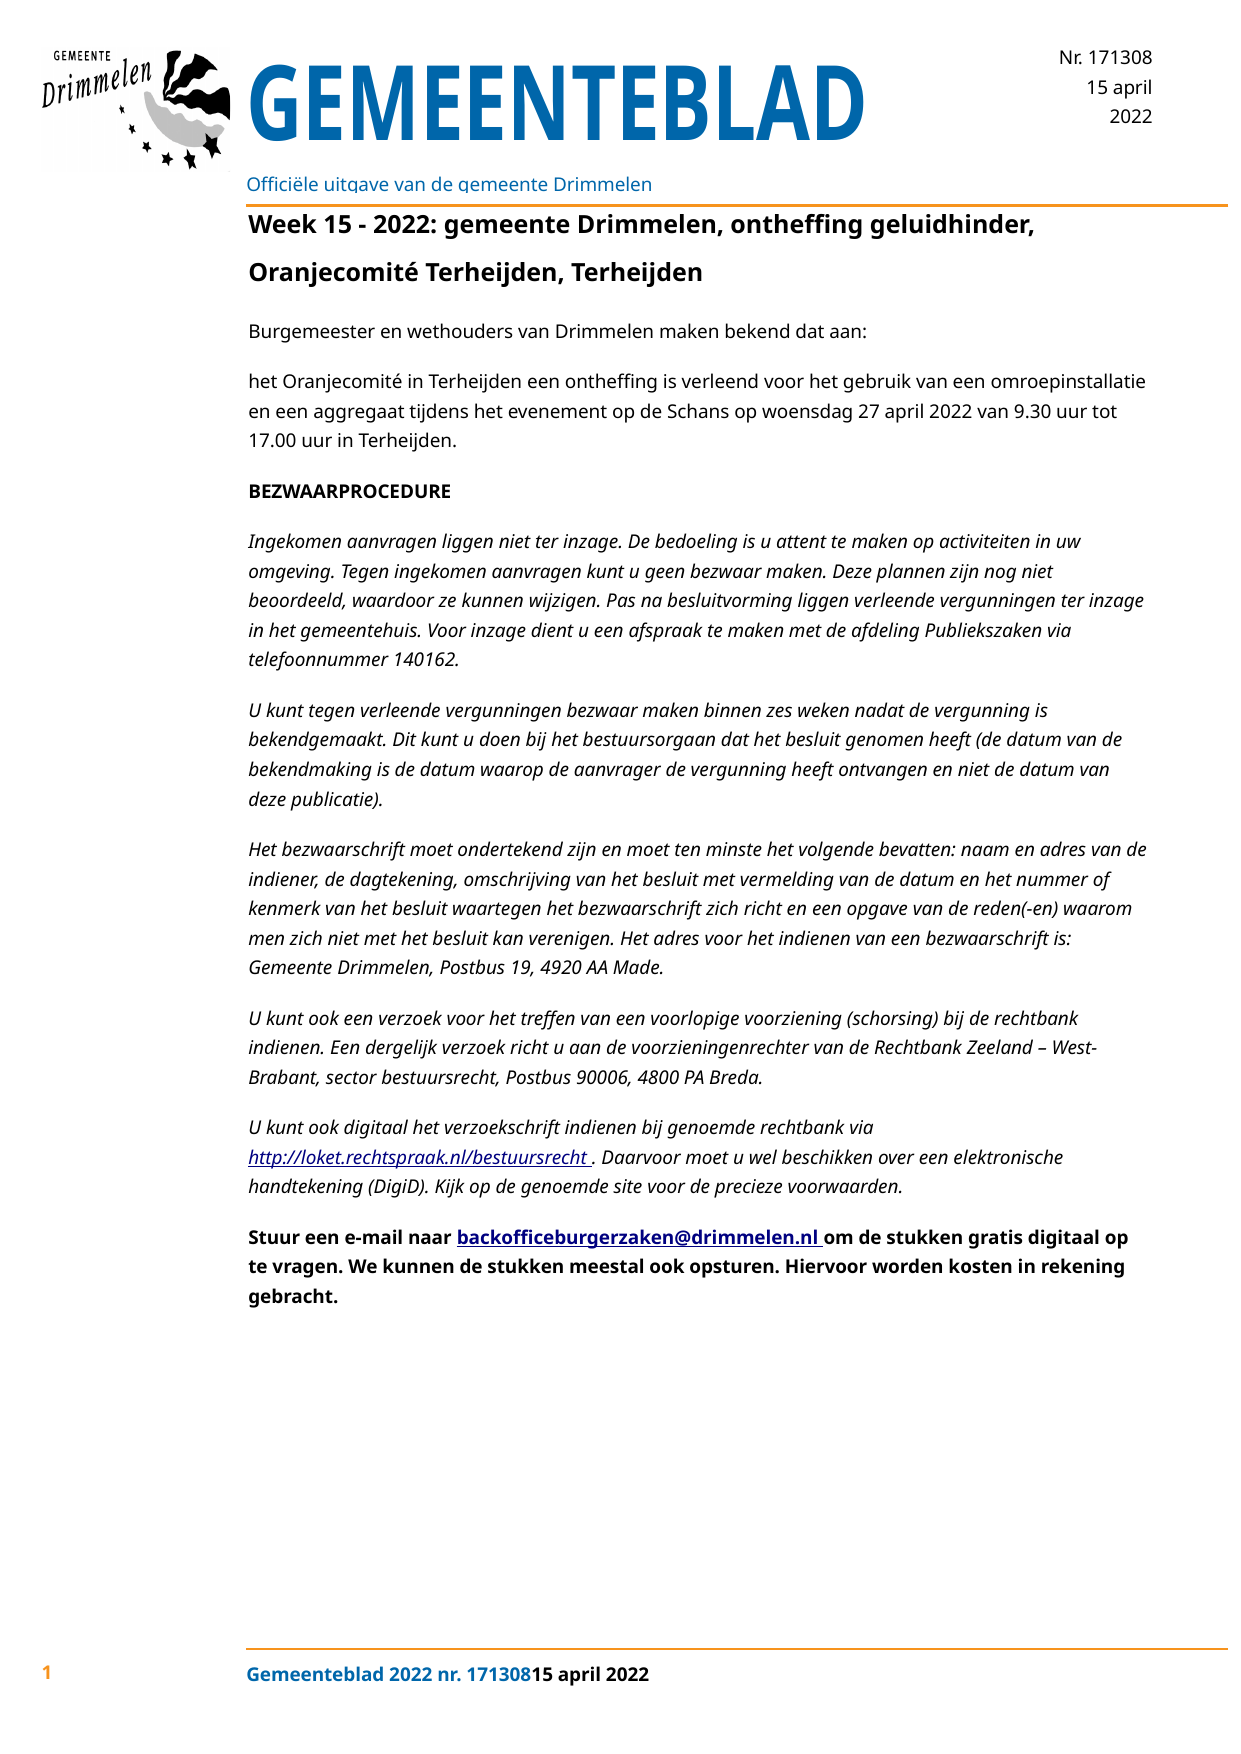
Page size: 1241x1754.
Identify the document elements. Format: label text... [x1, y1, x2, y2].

text Burgemeester en wethouders van Drimmelen maken bekend dat aan: [248, 318, 1152, 344]
text Ingekomen aanvragen liggen niet ter inzage. De bedoeling is u attent te maken op activiteiten in uw omgeving. Tegen ingekomen aanvragen kunt u geen bezwaar maken. Deze plannen zijn nog niet beoordeeld, waardoor ze kunnen wijzigen. Pas na besluitvorming liggen verleende vergunningen ter inzage in het gemeentehuis. Voor inzage dient u een afspraak te maken met de afdeling Publiekszaken via telefoonnummer 140162. [248, 528, 1152, 672]
text BEZWAARPROCEDURE [248, 478, 1152, 504]
text Week 15 - 2022: gemeente Drimmelen, ontheffing geluidhinder, Oranjecomité Terheijden, Terheijden [248, 207, 1152, 288]
text Stuur een e-mail naar backofficeburgerzaken@drimmelen.nl om de stukken gratis digitaal op te vragen. We kunnen de stukken meestal ook opsturen. Hiervoor worden kosten in rekening gebracht. [248, 1224, 1152, 1309]
picture [41, 47, 231, 172]
text U kunt ook digitaal het verzoekschrift indienen bij genoemde rechtbank via http://loket.rechtspraak.nl/bestuursrecht . Daarvoor moet u wel beschikken over een elektronische handtekening (DigiD). Kijk op de genoemde site voor de precieze voorwaarden. [248, 1114, 1152, 1199]
text U kunt tegen verleende vergunningen bezwaar maken binnen zes weken nadat de vergunning is bekendgemaakt. Dit kunt u doen bij het bestuursorgaan dat het besluit genomen heeft (de datum van de bekendmaking is de datum waarop de aanvrager de vergunning heeft ontvangen en niet de datum van deze publicatie). [248, 697, 1152, 812]
text Het bezwaarschrift moet ondertekend zijn en moet ten minste het volgende bevatten: naam en adres van de indiener, de dagtekening, omschrijving van het besluit met vermelding van de datum en het nummer of kenmerk van het besluit waartegen het bezwaarschrift zich richt en een opgave van de reden(-en) waarom men zich niet met het besluit kan verenigen. Het adres voor het indienen van een bezwaarschrift is: Gemeente Drimmelen, Postbus 19, 4920 AA Made. [248, 836, 1152, 980]
text U kunt ook een verzoek voor het treffen van een voorlopige voorziening (schorsing) bij de rechtbank indienen. Een dergelijk verzoek richt u aan de voorzieningenrechter van de Rechtbank Zeeland – West-Brabant, sector bestuursrecht, Postbus 90006, 4800 PA Breda. [248, 1005, 1152, 1090]
text het Oranjecomité in Terheijden een ontheffing is verleend voor het gebruik van een omroepinstallatie en een aggregaat tijdens het evenement op de Schans op woensdag 27 april 2022 van 9.30 uur tot 17.00 uur in Terheijden. [248, 368, 1152, 453]
